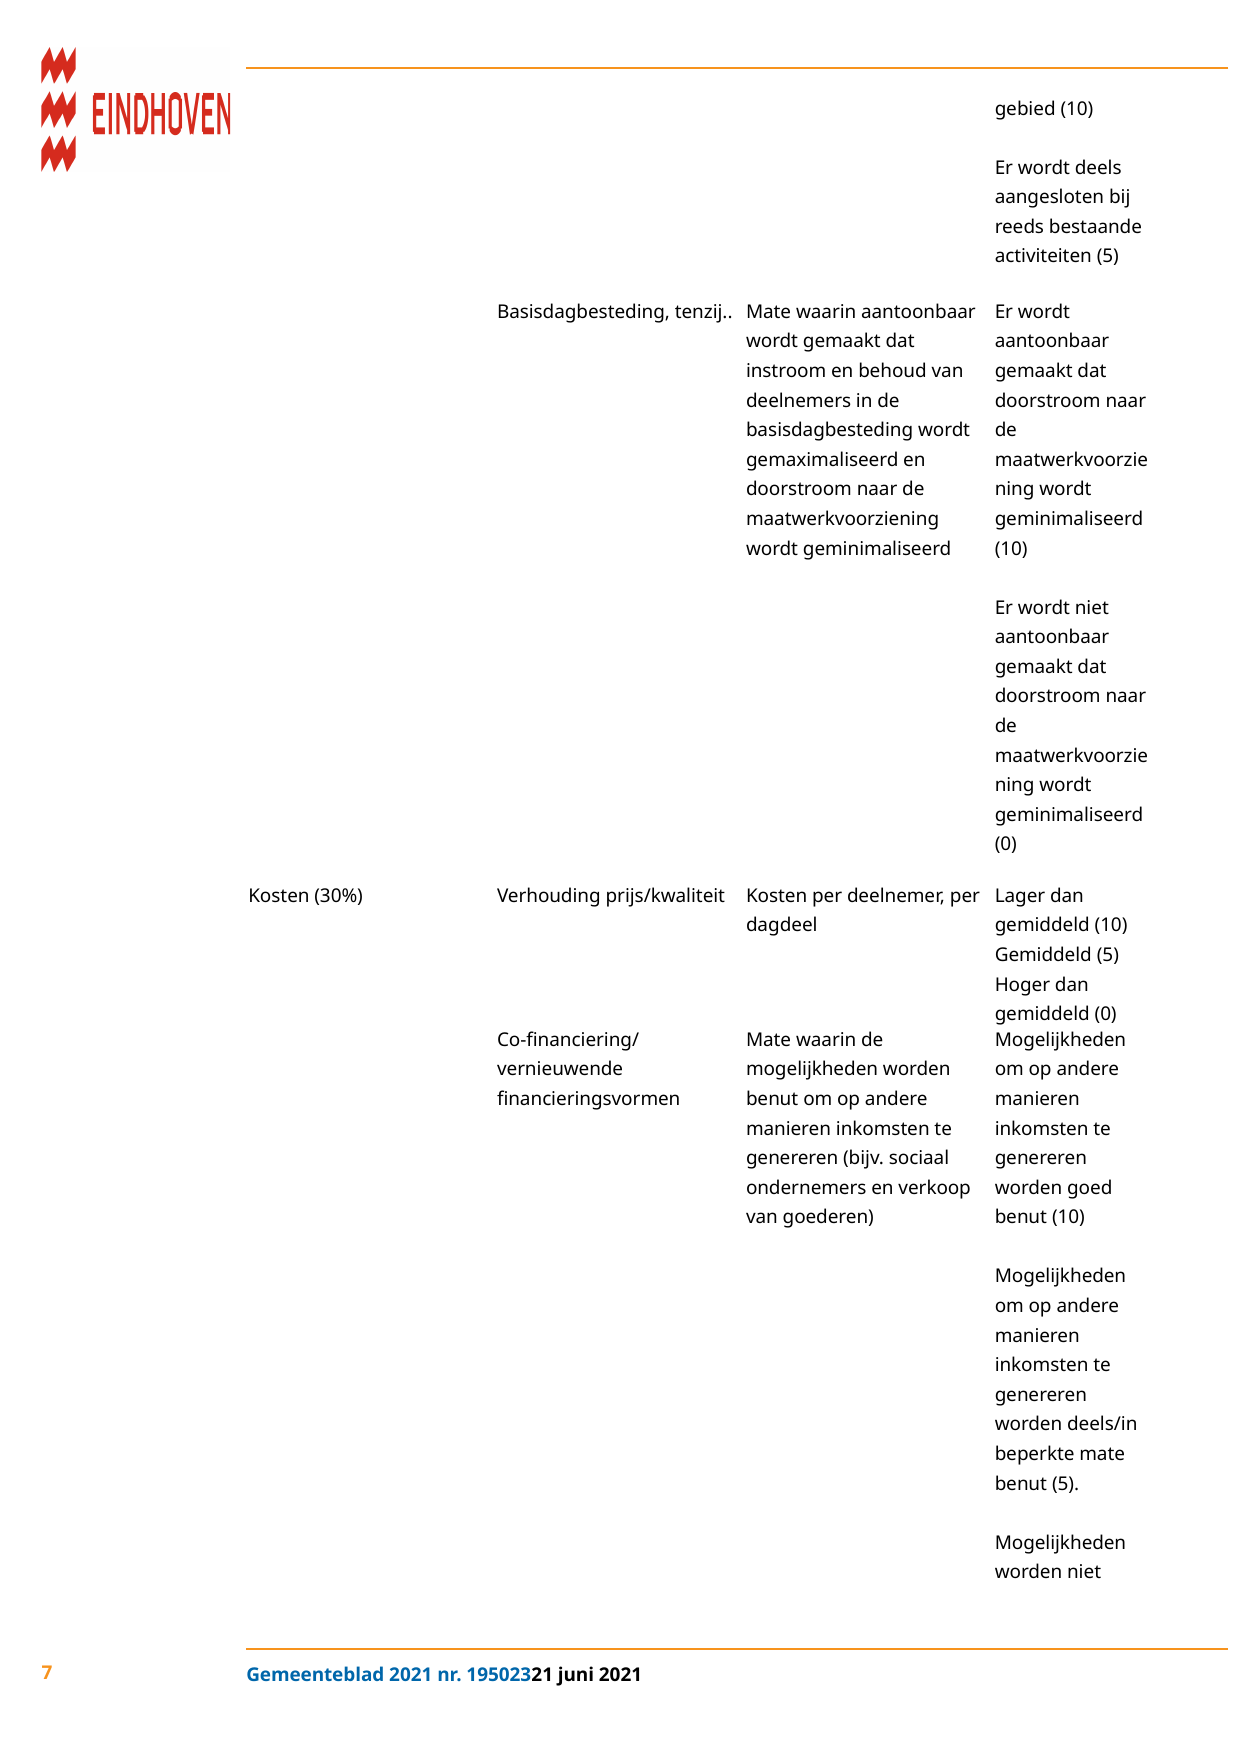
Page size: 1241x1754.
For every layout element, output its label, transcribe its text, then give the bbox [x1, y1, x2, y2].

table_cell [248, 1026, 497, 1584]
table_cell [248, 298, 497, 856]
table_cell Kosten per deelnemer, per dagdeel [746, 882, 994, 1026]
table_cell [248, 95, 497, 298]
table_cell [497, 95, 746, 298]
table_cell gebied (10) Er wordt deels aangesloten bij reeds bestaande activiteiten (5) [995, 95, 1152, 298]
table_cell Verhouding prijs/kwaliteit [497, 882, 746, 1026]
table_cell Er wordt aantoonbaar gemaakt dat doorstroom naar de maatwerkvoorziening wordt geminimaliseerd (10) Er wordt niet aantoonbaar gemaakt dat doorstroom naar de maatwerkvoorziening wordt geminimaliseerd (0) [995, 298, 1152, 856]
table_cell [746, 856, 994, 882]
table_cell Kosten (30%) [248, 882, 497, 1026]
picture [41, 47, 231, 172]
table_cell Basisdagbesteding, tenzij.. [497, 298, 746, 856]
table_cell [497, 856, 746, 882]
table_cell [248, 856, 497, 882]
table_cell [746, 95, 994, 298]
table_cell Mogelijkheden om op andere manieren inkomsten te genereren worden goed benut (10) Mogelijkheden om op andere manieren inkomsten te genereren worden deels/in beperkte mate benut (5). Mogelijkheden worden niet [995, 1026, 1152, 1584]
table_cell Co-financiering/ vernieuwende financieringsvormen [497, 1026, 746, 1584]
table_cell Mate waarin aantoonbaar wordt gemaakt dat instroom en behoud van deelnemers in de basisdagbesteding wordt gemaximaliseerd en doorstroom naar de maatwerkvoorziening wordt geminimaliseerd [746, 298, 994, 856]
table_cell [995, 856, 1152, 882]
table_cell Lager dan gemiddeld (10) Gemiddeld (5) Hoger dan gemiddeld (0) [995, 882, 1152, 1026]
table_cell Mate waarin de mogelijkheden worden benut om op andere manieren inkomsten te genereren (bijv. sociaal ondernemers en verkoop van goederen) [746, 1026, 994, 1584]
